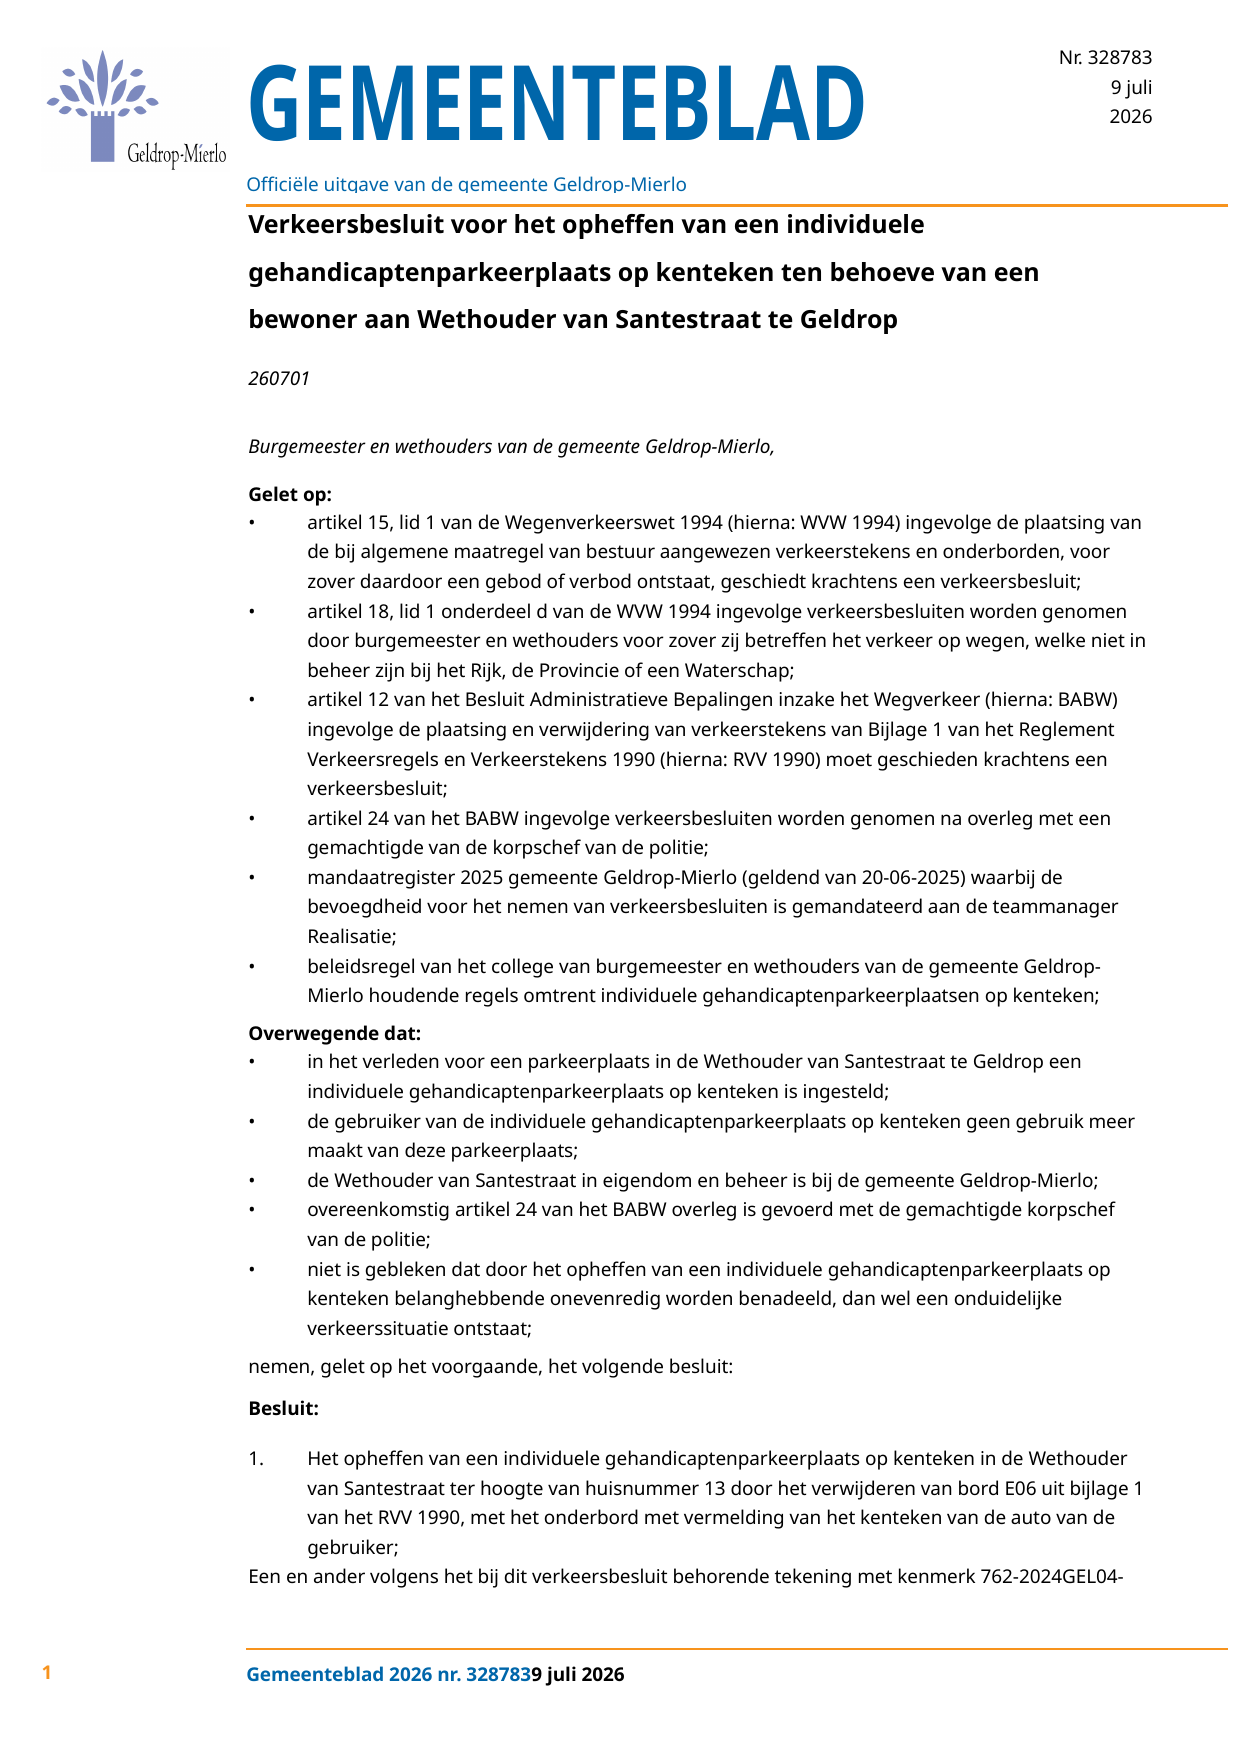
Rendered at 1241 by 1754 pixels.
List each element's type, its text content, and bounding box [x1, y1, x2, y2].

list niet is gebleken dat door het opheffen van een individuele gehandicaptenparkeerplaats op kenteken belanghebbende onevenredig worden benadeeld, dan wel een onduidelijke verkeerssituatie ontstaat; [248, 1256, 1152, 1341]
text Gelet op: [248, 481, 1152, 507]
list in het verleden voor een parkeerplaats in de Wethouder van Santestraat te Geldrop een individuele gehandicaptenparkeerplaats op kenteken is ingesteld; [248, 1049, 1152, 1104]
list overeenkomstig artikel 24 van het BABW overleg is gevoerd met de gemachtigde korpschef van de politie; [248, 1197, 1152, 1252]
list Het opheffen van een individuele gehandicaptenparkeerplaats op kenteken in de Wethouder van Santestraat ter hoogte van huisnummer 13 door het verwijderen van bord E06 uit bijlage 1 van het RVV 1990, met het onderbord met vermelding van het kenteken van de auto van de gebruiker; [248, 1445, 1152, 1560]
text Verkeersbesluit voor het opheffen van een individuele gehandicaptenparkeerplaats op kenteken ten behoeve van een bewoner aan Wethouder van Santestraat te Geldrop [248, 207, 1152, 336]
list de Wethouder van Santestraat in eigendom en beheer is bij de gemeente Geldrop-Mierlo; [248, 1167, 1152, 1193]
text Overwegende dat: [248, 1020, 1152, 1046]
text Besluit: [248, 1395, 1152, 1421]
list de gebruiker van de individuele gehandicaptenparkeerplaats op kenteken geen gebruik meer maakt van deze parkeerplaats; [248, 1108, 1152, 1163]
list artikel 15, lid 1 van de Wegenverkeerswet 1994 (hierna: WVW 1994) ingevolge de plaatsing van de bij algemene maatregel van bestuur aangewezen verkeerstekens en onderborden, voor zover daardoor een gebod of verbod ontstaat, geschiedt krachtens een verkeersbesluit; [248, 509, 1152, 594]
list beleidsregel van het college van burgemeester en wethouders van de gemeente Geldrop-Mierlo houdende regels omtrent individuele gehandicaptenparkeerplaatsen op kenteken; [248, 953, 1152, 1008]
text Een en ander volgens het bij dit verkeersbesluit behorende tekening met kenmerk 762-2024GEL04- [248, 1564, 1152, 1589]
text 260701 [248, 366, 1152, 391]
text nemen, gelet op het voorgaande, het volgende besluit: [248, 1353, 1152, 1379]
list artikel 18, lid 1 onderdeel d van de WVW 1994 ingevolge verkeersbesluiten worden genomen door burgemeester en wethouders voor zover zij betreffen het verkeer op wegen, welke niet in beheer zijn bij het Rijk, de Provincie of een Waterschap; [248, 598, 1152, 683]
list artikel 12 van het Besluit Administratieve Bepalingen inzake het Wegverkeer (hierna: BABW) ingevolge de plaatsing en verwijdering van verkeerstekens van Bijlage 1 van het Reglement Verkeersregels en Verkeerstekens 1990 (hierna: RVV 1990) moet geschieden krachtens een verkeersbesluit; [248, 687, 1152, 801]
list mandaatregister 2025 gemeente Geldrop-Mierlo (geldend van 20-06-2025) waarbij de bevoegdheid voor het nemen van verkeersbesluiten is gemandateerd aan de teammanager Realisatie; [248, 864, 1152, 949]
list artikel 24 van het BABW ingevolge verkeersbesluiten worden genomen na overleg met een gemachtigde van de korpschef van de politie; [248, 805, 1152, 860]
picture [41, 47, 231, 172]
text Burgemeester en wethouders van de gemeente Geldrop-Mierlo, [248, 433, 1152, 459]
